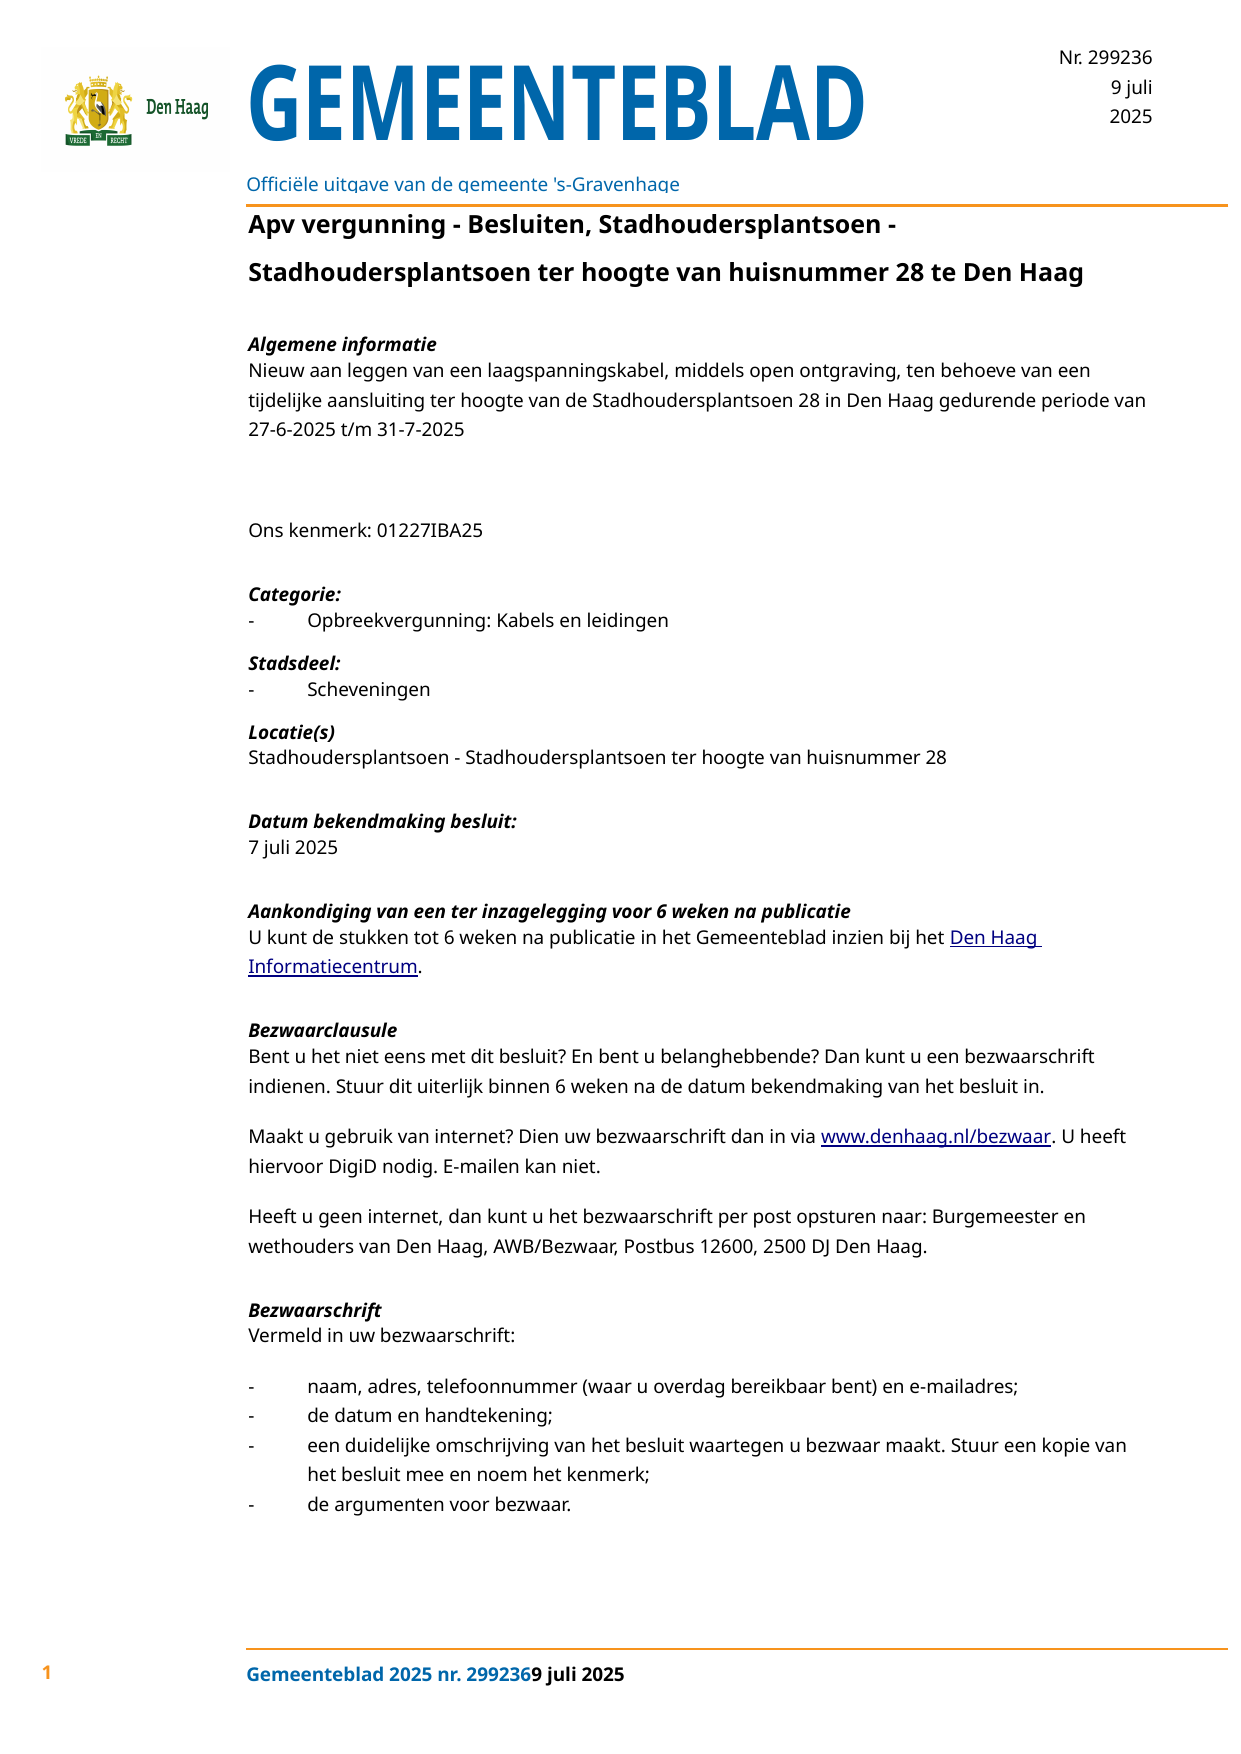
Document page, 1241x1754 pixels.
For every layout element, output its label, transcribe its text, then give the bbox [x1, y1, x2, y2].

list Scheveningen [248, 676, 1152, 701]
text Vermeld in uw bezwaarschrift: [248, 1322, 1152, 1348]
text Maakt u gebruik van internet? Dien uw bezwaarschrift dan in via www.denhaag.nl/bezwaar. U heeft hiervoor DigiD nodig. E-mailen kan niet. [248, 1123, 1152, 1178]
text Datum bekendmaking besluit: [248, 808, 1152, 834]
text Stadsdeel: [248, 650, 1152, 676]
text Bent u het niet eens met dit besluit? En bent u belanghebbende? Dan kunt u een bezwaarschrift indienen. Stuur dit uiterlijk binnen 6 weken na de datum bekendmaking van het besluit in. [248, 1043, 1152, 1098]
text Heeft u geen internet, dan kunt u het bezwaarschrift per post opsturen naar: Burgemeester en wethouders van Den Haag, AWB/Bezwaar, Postbus 12600, 2500 DJ Den Haag. [248, 1203, 1152, 1258]
text Aankondiging van een ter inzagelegging voor 6 weken na publicatie [248, 898, 1152, 924]
text Stadhoudersplantsoen - Stadhoudersplantsoen ter hoogte van huisnummer 28 [248, 744, 1152, 770]
list Opbreekvergunning: Kabels en leidingen [248, 607, 1152, 633]
text Bezwaarclausule [248, 1017, 1152, 1043]
list de argumenten voor bezwaar. [248, 1491, 1152, 1517]
text Apv vergunning - Besluiten, Stadhoudersplantsoen - Stadhoudersplantsoen ter hoogte van huisnummer 28 te Den Haag [248, 207, 1152, 288]
list de datum en handtekening; [248, 1402, 1152, 1428]
list een duidelijke omschrijving van het besluit waartegen u bezwaar maakt. Stuur een kopie van het besluit mee en noem het kenmerk; [248, 1432, 1152, 1487]
text Nieuw aan leggen van een laagspanningskabel, middels open ontgraving, ten behoeve van een tijdelijke aansluiting ter hoogte van de Stadhoudersplantsoen 28 in Den Haag gedurende periode van 27-6-2025 t/m 31-7-2025 [248, 357, 1152, 442]
text Ons kenmerk: 01227IBA25 [248, 517, 1152, 543]
text 7 juli 2025 [248, 834, 1152, 860]
text U kunt de stukken tot 6 weken na publicatie in het Gemeenteblad inzien bij het Den Haag Informatiecentrum. [248, 924, 1152, 979]
text Algemene informatie [248, 331, 1152, 357]
text Locatie(s) [248, 719, 1152, 744]
text Bezwaarschrift [248, 1297, 1152, 1322]
list naam, adres, telefoonnummer (waar u overdag bereikbaar bent) en e-mailadres; [248, 1373, 1152, 1399]
text Categorie: [248, 581, 1152, 607]
picture [41, 47, 231, 172]
